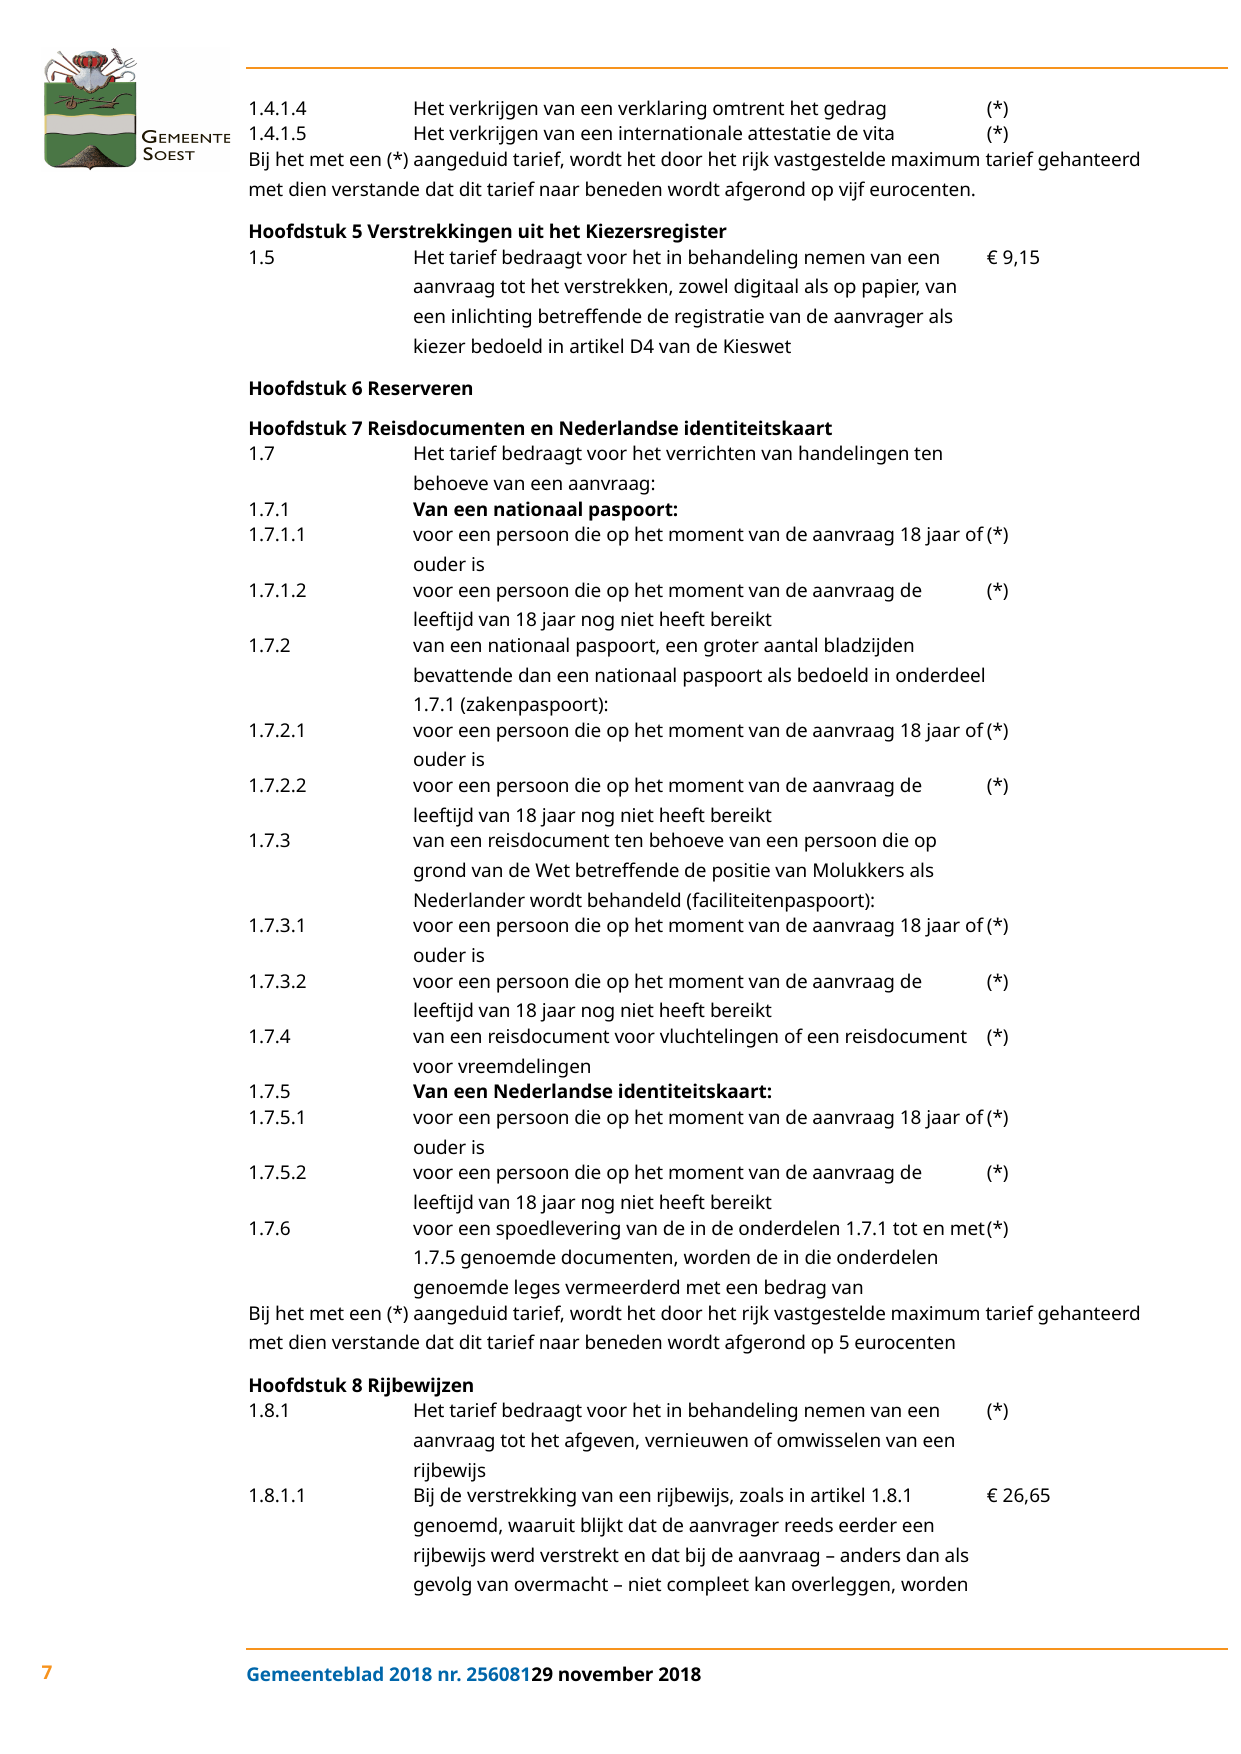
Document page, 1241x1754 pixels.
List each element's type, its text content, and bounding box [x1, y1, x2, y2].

table_cell (*) [987, 773, 1152, 828]
table_cell voor een persoon die op het moment van de aanvraag 18 jaar of ouder is [413, 717, 987, 772]
table_cell [987, 496, 1152, 522]
table_cell 1.7.2 [248, 632, 413, 717]
table_cell voor een persoon die op het moment van de aanvraag de leeftijd van 18 jaar nog niet heeft bereikt [413, 577, 987, 632]
table_cell voor een persoon die op het moment van de aanvraag 18 jaar of ouder is [413, 522, 987, 577]
table_header Het tarief bedraagt voor het verrichten van handelingen ten behoeve van een aanvraag: [413, 441, 987, 496]
table_cell Van een nationaal paspoort: [413, 496, 987, 522]
table_cell 1.4.1.5 [248, 121, 413, 146]
table_cell [987, 828, 1152, 913]
text Hoofdstuk 7 Reisdocumenten en Nederlandse identiteitskaart [248, 415, 1152, 440]
table_cell 1.7.4 [248, 1023, 413, 1078]
table_cell Bij de verstrekking van een rijbewijs, zoals in artikel 1.8.1 genoemd, waaruit blijkt dat de aanvrager reeds eerder een rijbewijs werd verstrekt en dat bij de aanvraag – anders dan als gevolg van overmacht – niet compleet kan overleggen, worden [413, 1483, 987, 1597]
table_header Het tarief bedraagt voor het in behandeling nemen van een aanvraag tot het verstrekken, zowel digitaal als op papier, van een inlichting betreffende de registratie van de aanvrager als kiezer bedoeld in artikel D4 van de Kieswet [413, 244, 987, 359]
text Hoofdstuk 5 Verstrekkingen uit het Kiezersregister [248, 218, 1152, 244]
table_cell 1.7.1.1 [248, 522, 413, 577]
table_cell (*) [987, 577, 1152, 632]
table_cell voor een persoon die op het moment van de aanvraag 18 jaar of ouder is [413, 913, 987, 968]
table_cell 1.7.2.1 [248, 717, 413, 772]
table_header (*) [987, 1398, 1152, 1483]
table_cell [987, 632, 1152, 717]
table_cell (*) [987, 95, 1152, 121]
table_header 1.8.1 [248, 1398, 413, 1483]
table_cell 1.7.5.2 [248, 1160, 413, 1215]
table_header 1.7 [248, 441, 413, 496]
table_header 1.5 [248, 244, 413, 359]
table_cell 1.7.3.1 [248, 913, 413, 968]
table_cell Bij het met een (*) aangeduid tarief, wordt het door het rijk vastgestelde maximum tarief gehanteerd met dien verstande dat dit tarief naar beneden wordt afgerond op 5 eurocenten [248, 1300, 1152, 1355]
table_header [987, 441, 1152, 496]
table_header Het tarief bedraagt voor het in behandeling nemen van een aanvraag tot het afgeven, vernieuwen of omwisselen van een rijbewijs [413, 1398, 987, 1483]
table_cell (*) [987, 121, 1152, 146]
table_cell voor een persoon die op het moment van de aanvraag 18 jaar of ouder is [413, 1104, 987, 1159]
table_cell van een reisdocument voor vluchtelingen of een reisdocument voor vreemdelingen [413, 1023, 987, 1078]
table_cell [987, 1079, 1152, 1104]
table_cell (*) [987, 717, 1152, 772]
table_cell 1.7.5 [248, 1079, 413, 1104]
table_cell van een nationaal paspoort, een groter aantal bladzijden bevattende dan een nationaal paspoort als bedoeld in onderdeel 1.7.1 (zakenpaspoort): [413, 632, 987, 717]
table_cell (*) [987, 1104, 1152, 1159]
table_cell voor een persoon die op het moment van de aanvraag de leeftijd van 18 jaar nog niet heeft bereikt [413, 1160, 987, 1215]
table_cell 1.7.3.2 [248, 968, 413, 1023]
table_cell voor een persoon die op het moment van de aanvraag de leeftijd van 18 jaar nog niet heeft bereikt [413, 773, 987, 828]
table_cell Het verkrijgen van een verklaring omtrent het gedrag [413, 95, 987, 121]
table_cell (*) [987, 968, 1152, 1023]
table_cell (*) [987, 522, 1152, 577]
table_cell Het verkrijgen van een internationale attestatie de vita [413, 121, 987, 146]
table_cell 1.4.1.4 [248, 95, 413, 121]
table_cell € 26,65 [987, 1483, 1152, 1597]
table_cell voor een spoedlevering van de in de onderdelen 1.7.1 tot en met 1.7.5 genoemde documenten, worden de in die onderdelen genoemde leges vermeerderd met een bedrag van [413, 1215, 987, 1300]
table_cell 1.8.1.1 [248, 1483, 413, 1597]
table_cell 1.7.1.2 [248, 577, 413, 632]
table_header € 9,15 [987, 244, 1152, 359]
table_cell van een reisdocument ten behoeve van een persoon die op grond van de Wet betreffende de positie van Molukkers als Nederlander wordt behandeld (faciliteitenpaspoort): [413, 828, 987, 913]
table_cell 1.7.2.2 [248, 773, 413, 828]
table_cell 1.7.6 [248, 1215, 413, 1300]
text Hoofdstuk 8 Rijbewijzen [248, 1372, 1152, 1398]
table_cell Van een Nederlandse identiteitskaart: [413, 1079, 987, 1104]
table_cell 1.7.5.1 [248, 1104, 413, 1159]
table_cell 1.7.1 [248, 496, 413, 522]
table_cell (*) [987, 913, 1152, 968]
text Hoofdstuk 6 Reserveren [248, 375, 1152, 401]
picture [41, 47, 231, 172]
table_cell 1.7.3 [248, 828, 413, 913]
table_cell voor een persoon die op het moment van de aanvraag de leeftijd van 18 jaar nog niet heeft bereikt [413, 968, 987, 1023]
table_cell (*) [987, 1023, 1152, 1078]
table_cell (*) [987, 1215, 1152, 1300]
table_cell Bij het met een (*) aangeduid tarief, wordt het door het rijk vastgestelde maximum tarief gehanteerd met dien verstande dat dit tarief naar beneden wordt afgerond op vijf eurocenten. [248, 146, 1152, 202]
table_cell (*) [987, 1160, 1152, 1215]
